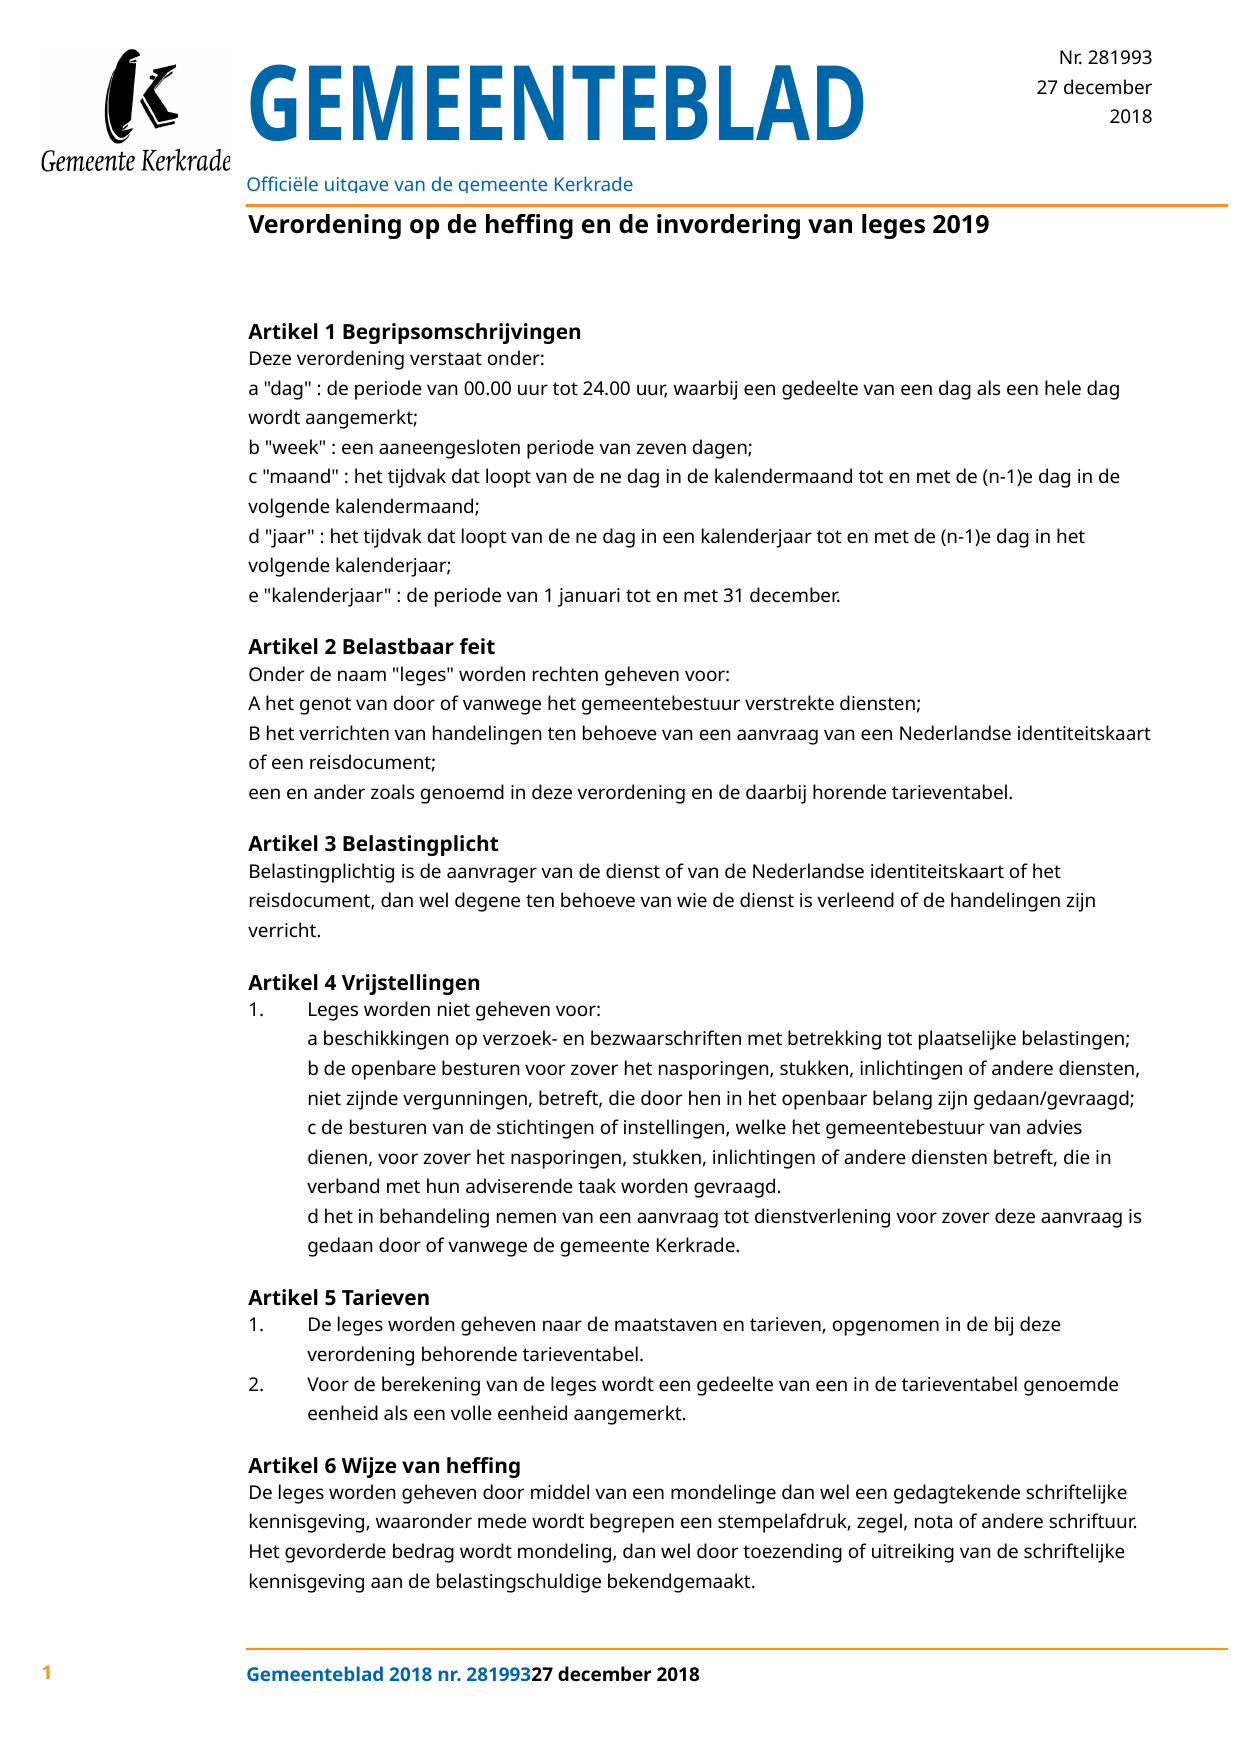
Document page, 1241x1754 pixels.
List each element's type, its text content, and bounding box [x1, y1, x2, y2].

list c de besturen van de stichtingen of instellingen, welke het gemeentebestuur van advies dienen, voor zover het nasporingen, stukken, inlichtingen of andere diensten betreft, die in verband met hun adviserende taak worden gevraagd. [248, 1114, 1152, 1199]
text a "dag" : de periode van 00.00 uur tot 24.00 uur, waarbij een gedeelte van een dag als een hele dag wordt aangemerkt; [248, 375, 1152, 430]
text Artikel 4 Vrijstellingen [248, 968, 1152, 996]
text Artikel 3 Belastingplicht [248, 829, 1152, 858]
text Artikel 2 Belastbaar feit [248, 632, 1152, 661]
list a beschikkingen op verzoek- en bezwaarschriften met betrekking tot plaatselijke belastingen; [248, 1026, 1152, 1051]
list Voor de berekening van de leges wordt een gedeelte van een in de tarieventabel genoemde eenheid als een volle eenheid aangemerkt. [248, 1371, 1152, 1426]
list d het in behandeling nemen van een aanvraag tot dienstverlening voor zover deze aanvraag is gedaan door of vanwege de gemeente Kerkrade. [248, 1203, 1152, 1258]
list Leges worden niet geheven voor: [248, 996, 1152, 1022]
list b de openbare besturen voor zover het nasporingen, stukken, inlichtingen of andere diensten, niet zijnde vergunningen, betreft, die door hen in het openbaar belang zijn gedaan/gevraagd; [248, 1055, 1152, 1111]
text Artikel 1 Begripsomschrijvingen [248, 317, 1152, 345]
text De leges worden geheven door middel van een mondelinge dan wel een gedagtekende schriftelijke kennisgeving, waaronder mede wordt begrepen een stempelafdruk, zegel, nota of andere schriftuur. [248, 1479, 1152, 1534]
text Verordening op de heffing en de invordering van leges 2019 [248, 207, 1152, 241]
picture [41, 47, 231, 172]
text een en ander zoals genoemd in deze verordening en de daarbij horende tarieventabel. [248, 779, 1152, 805]
text Artikel 5 Tarieven [248, 1283, 1152, 1312]
text e "kalenderjaar" : de periode van 1 januari tot en met 31 december. [248, 582, 1152, 608]
text A het genot van door of vanwege het gemeentebestuur verstrekte diensten; [248, 690, 1152, 716]
text d "jaar" : het tijdvak dat loopt van de ne dag in een kalenderjaar tot en met de (n-1)e dag in het volgende kalenderjaar; [248, 523, 1152, 578]
text Het gevorderde bedrag wordt mondeling, dan wel door toezending of uitreiking van de schriftelijke kennisgeving aan de belastingschuldige bekendgemaakt. [248, 1538, 1152, 1594]
text B het verrichten van handelingen ten behoeve van een aanvraag van een Nederlandse identiteitskaart of een reisdocument; [248, 720, 1152, 775]
text Onder de naam "leges" worden rechten geheven voor: [248, 661, 1152, 687]
text b "week" : een aaneengesloten periode van zeven dagen; [248, 434, 1152, 460]
text Belastingplichtig is de aanvrager van de dienst of van de Nederlandse identiteitskaart of het reisdocument, dan wel degene ten behoeve van wie de dienst is verleend of de handelingen zijn verricht. [248, 858, 1152, 943]
text Artikel 6 Wijze van heffing [248, 1451, 1152, 1479]
list De leges worden geheven naar de maatstaven en tarieven, opgenomen in de bij deze verordening behorende tarieventabel. [248, 1312, 1152, 1367]
text Deze verordening verstaat onder: [248, 345, 1152, 371]
text c "maand" : het tijdvak dat loopt van de ne dag in de kalendermaand tot en met de (n-1)e dag in de volgende kalendermaand; [248, 464, 1152, 519]
